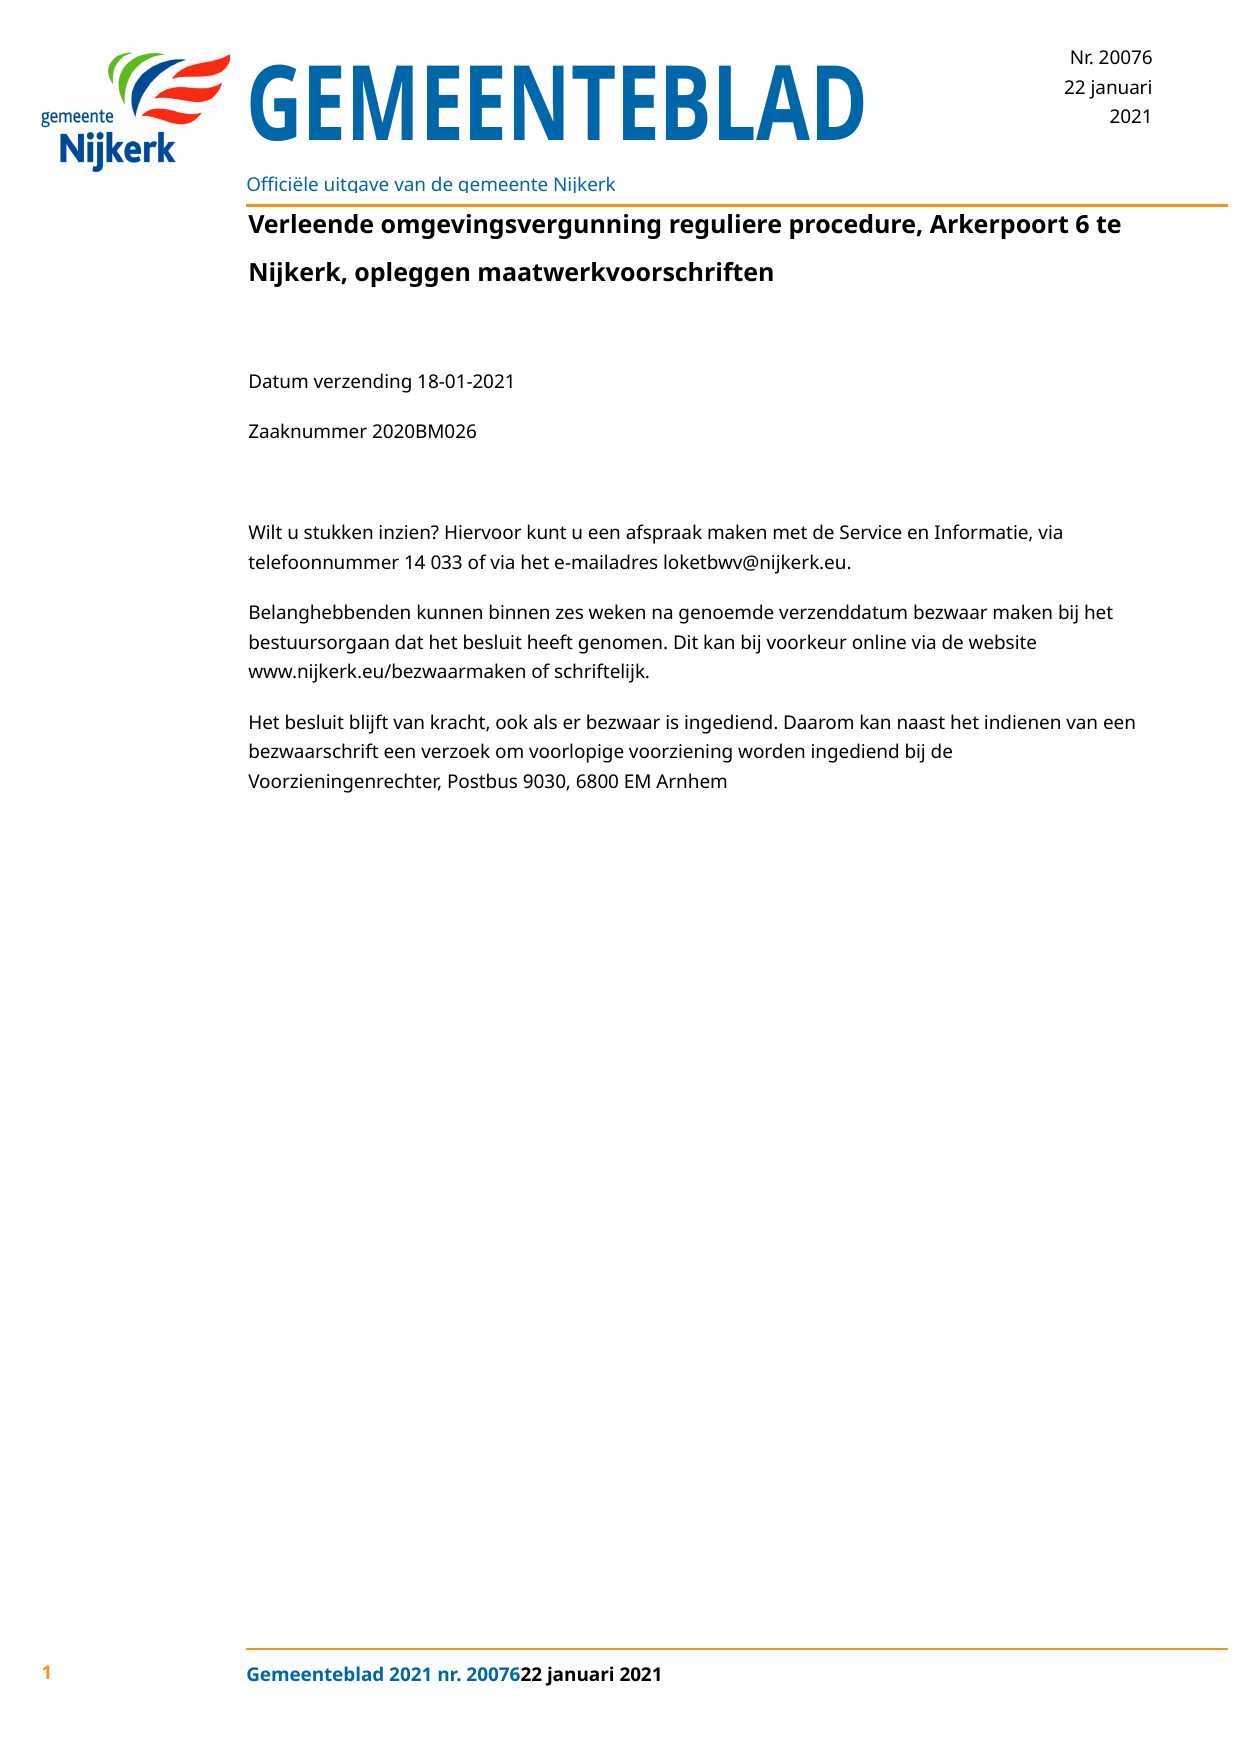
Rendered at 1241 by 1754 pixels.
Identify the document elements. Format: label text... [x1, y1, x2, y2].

text Zaaknummer 2020BM026 [248, 419, 1152, 444]
text Wilt u stukken inzien? Hiervoor kunt u een afspraak maken met de Service en Informatie, via telefoonnummer 14 033 of via het e-mailadres loketbwv@nijkerk.eu. [248, 519, 1152, 575]
text Het besluit blijft van kracht, ook als er bezwaar is ingediend. Daarom kan naast het indienen van een bezwaarschrift een verzoek om voorlopige voorziening worden ingediend bij de Voorzieningenrechter, Postbus 9030, 6800 EM Arnhem [248, 709, 1152, 794]
text Verleende omgevingsvergunning reguliere procedure, Arkerpoort 6 te Nijkerk, opleggen maatwerkvoorschriften [248, 207, 1152, 288]
text Belanghebbenden kunnen binnen zes weken na genoemde verzenddatum bezwaar maken bij het bestuursorgaan dat het besluit heeft genomen. Dit kan bij voorkeur online via de website www.nijkerk.eu/bezwaarmaken of schriftelijk. [248, 599, 1152, 684]
text Datum verzending 18-01-2021 [248, 368, 1152, 394]
picture [41, 47, 231, 172]
